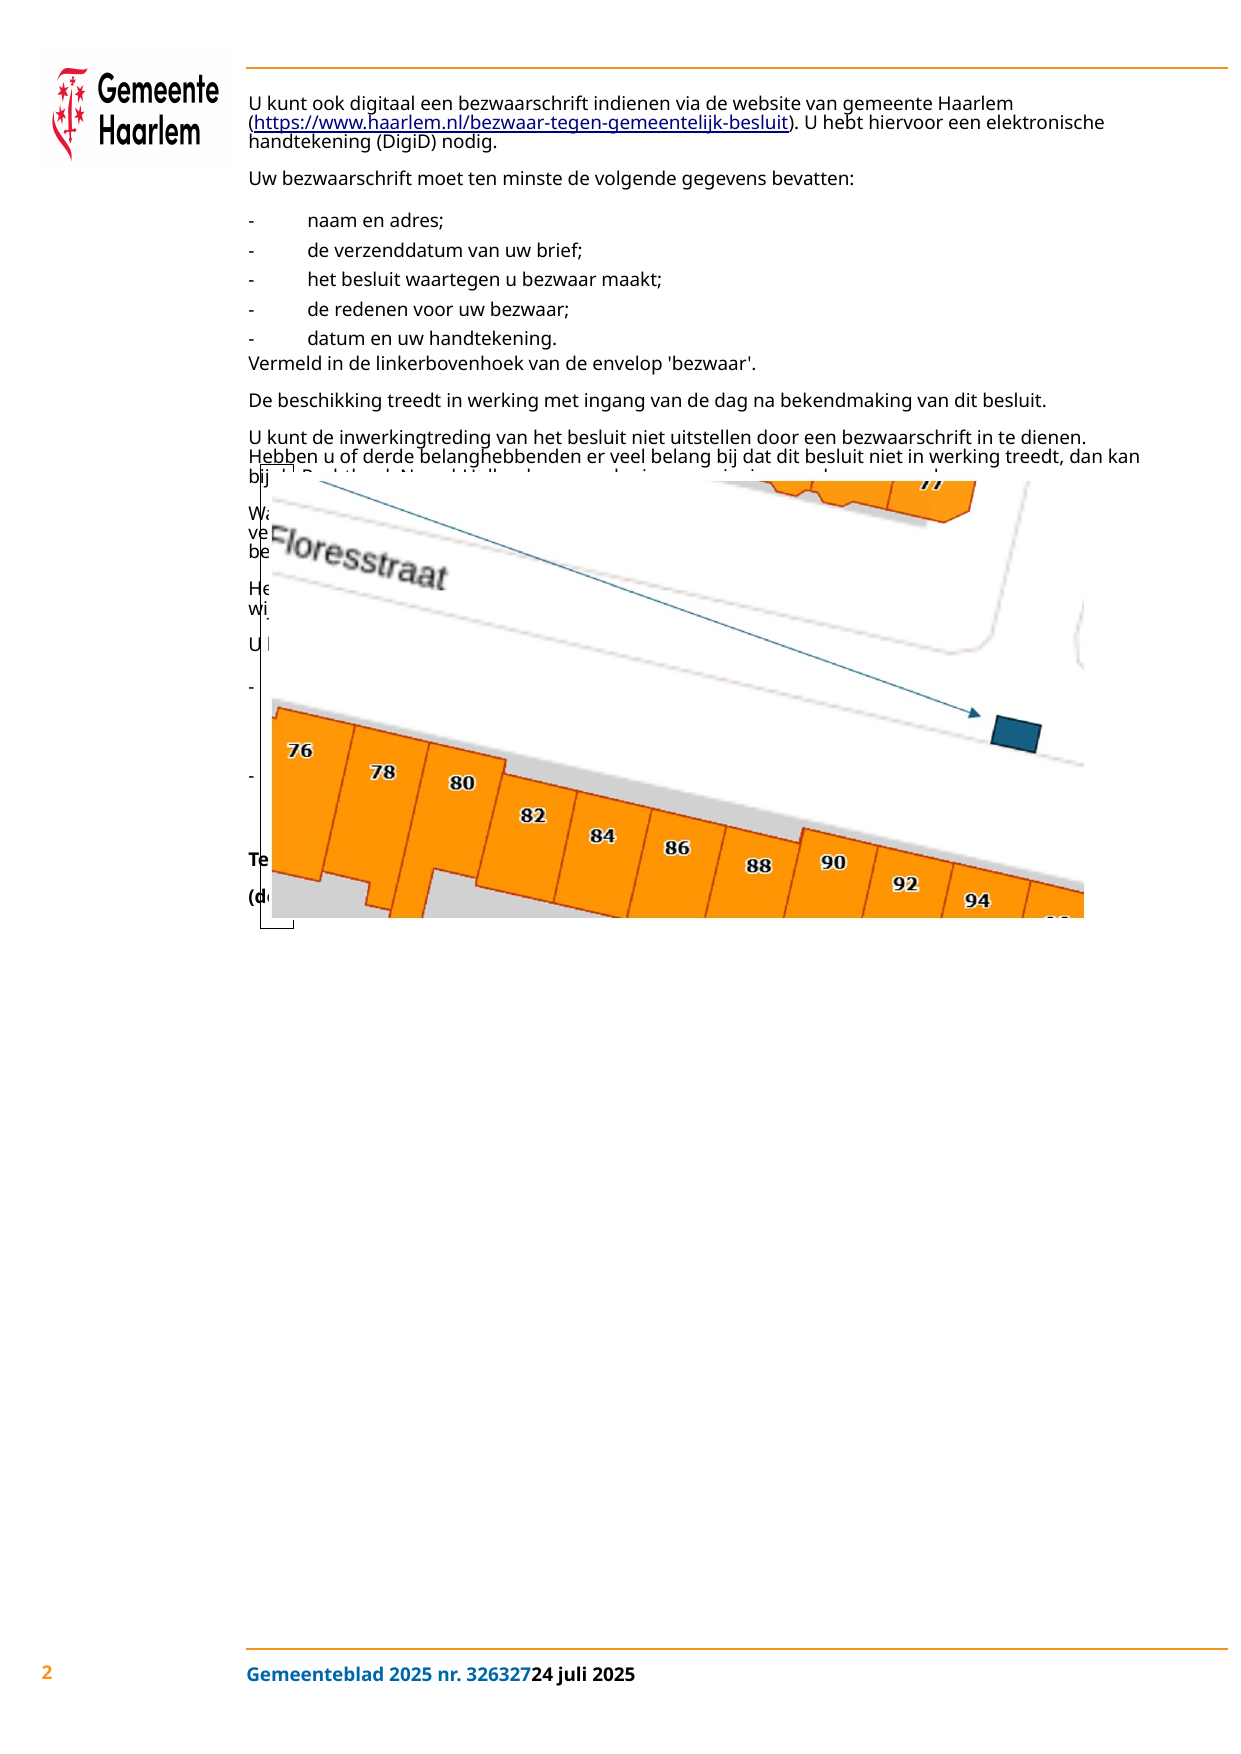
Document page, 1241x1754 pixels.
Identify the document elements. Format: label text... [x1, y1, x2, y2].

text Vermeld in de linkerbovenhoek van de envelop 'bezwaar'. [248, 355, 1152, 374]
text Uw bezwaarschrift moet ten minste de volgende gegevens bevatten: [248, 170, 1152, 189]
list naam en adres; [248, 207, 1152, 233]
picture [41, 47, 231, 172]
text De beschikking treedt in werking met ingang van de dag na bekendmaking van dit besluit. [248, 392, 1152, 411]
list de redenen voor uw bezwaar; [248, 296, 1152, 322]
text U kunt ook digitaal een bezwaarschrift indienen via de website van gemeente Haarlem (https://www.haarlem.nl/bezwaar-tegen-gemeentelijk-besluit). U hebt hiervoor een elektronische handtekening (DigiD) nodig. [248, 95, 1152, 153]
list de verzenddatum van uw brief; [248, 237, 1152, 263]
list het besluit waartegen u bezwaar maakt; [248, 266, 1152, 292]
picture [268, 472, 1173, 920]
list datum en uw handtekening. [248, 326, 1152, 351]
text U kunt de inwerkingtreding van het besluit niet uitstellen door een bezwaarschrift in te dienen. Hebben u of derde belanghebbenden er veel belang bij dat dit besluit niet in werking treedt, dan kan bij de Rechtbank Noord-Holland een voorlopige voorziening worden gevraagd. [248, 429, 1152, 487]
